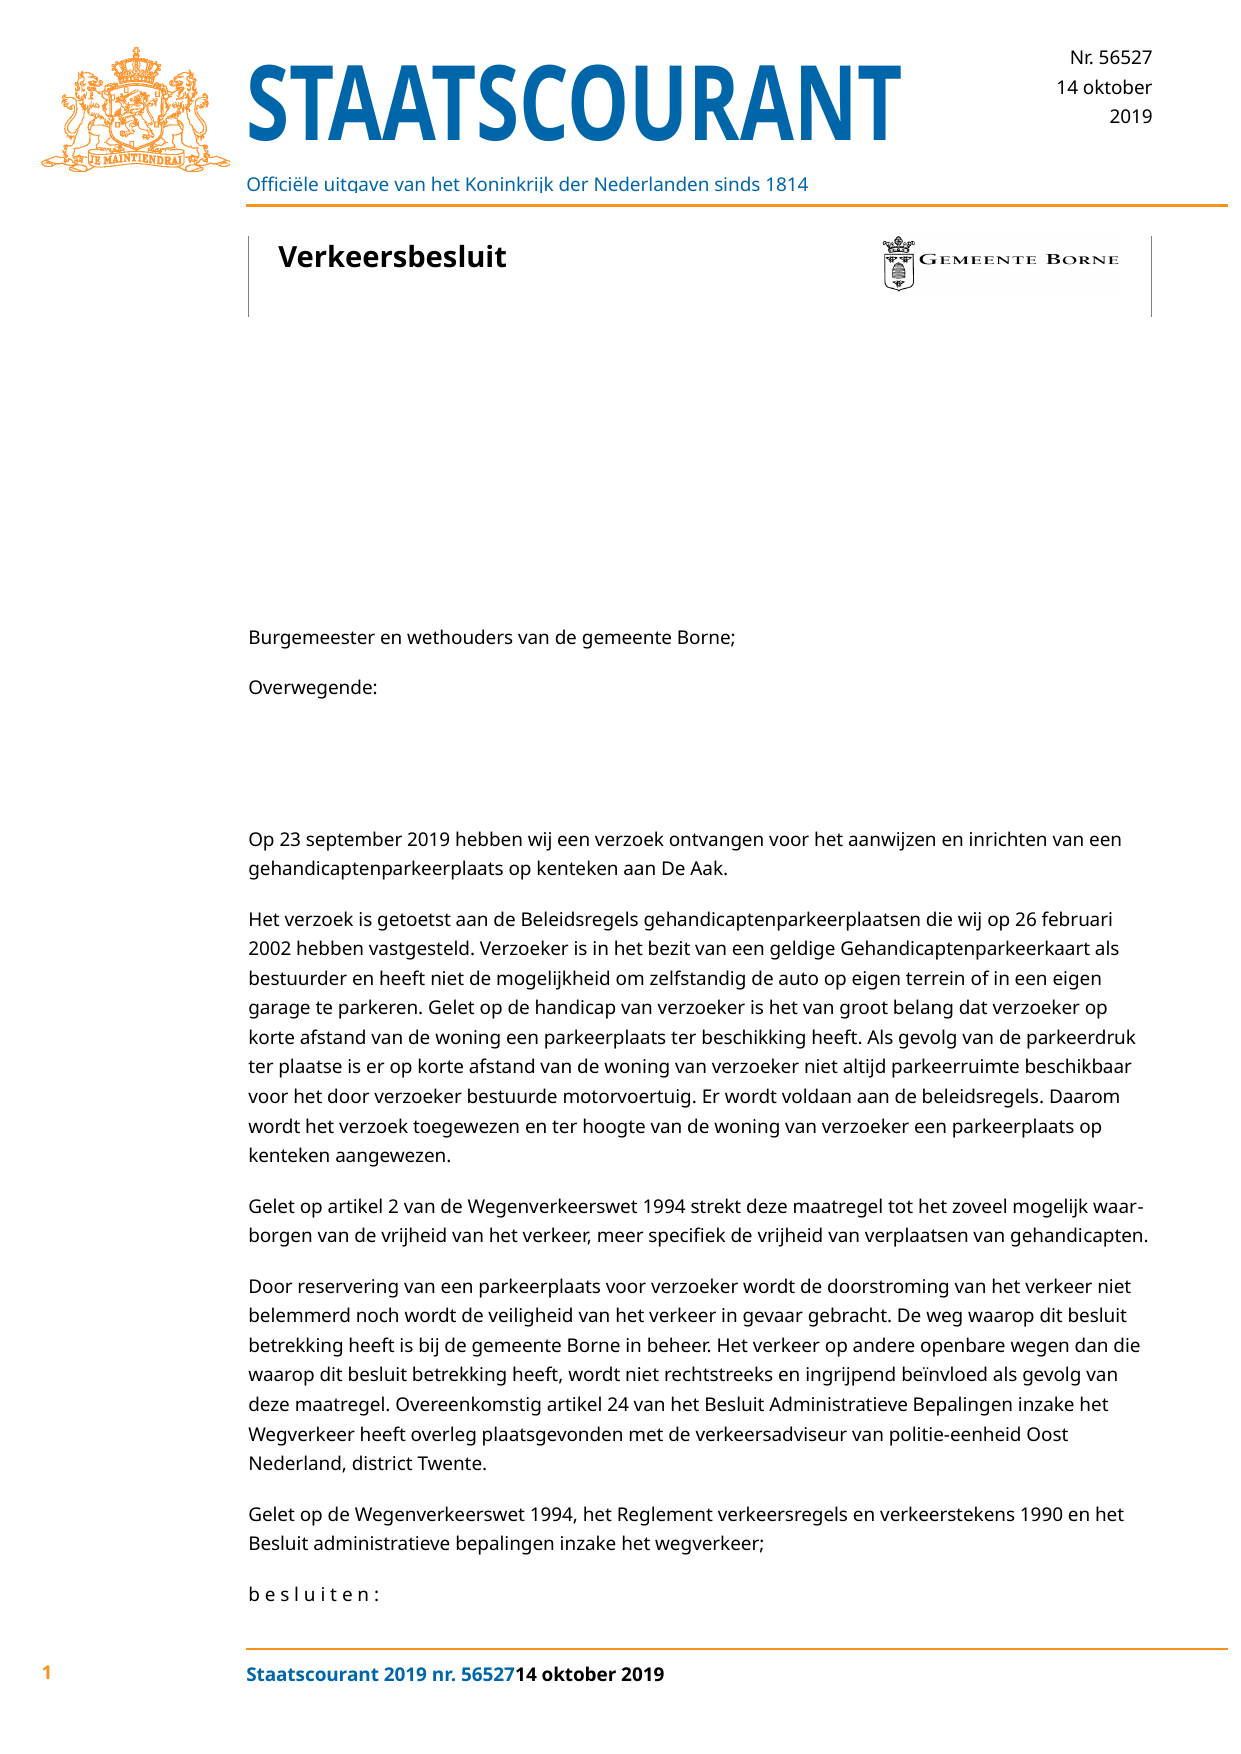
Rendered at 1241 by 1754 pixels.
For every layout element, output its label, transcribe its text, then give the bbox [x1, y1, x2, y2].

text Burgemeester en wethouders van de gemeente Borne; [248, 624, 1152, 650]
text Gelet op artikel 2 van de Wegenverkeerswet 1994 strekt deze maatregel tot het zoveel mogelijk waar­borgen van de vrijheid van het verkeer, meer specifiek de vrijheid van verplaatsen van gehandi­capten. [248, 1193, 1152, 1248]
picture [882, 236, 1119, 292]
table_header Verkeersbesluit [249, 236, 850, 317]
text Door reservering van een parkeerplaats voor verzoeker wordt de doorstroming van het verkeer niet belem­merd noch wordt de veiligheid van het verkeer in gevaar gebracht. De weg waarop dit besluit betrekking heeft is bij de gemeente Borne in beheer. Het verkeer op andere openbare wegen dan die waarop dit besluit betrekking heeft, wordt niet rechtstreeks en ingrijpend beïnvloed als gevolg van deze maatregel. Overeenkomstig artikel 24 van het Besluit Administratieve Bepalingen inzake het Wegverkeer heeft overleg plaatsgevonden met de verkeersadviseur van politie-eenheid Oost Nederland, district Twente. [248, 1273, 1152, 1476]
text Op 23 september 2019 hebben wij een verzoek ontvangen voor het aanwijzen en inrichten van een gehandi­cap­ten­parkeerplaats op kenteken aan De Aak. [248, 826, 1152, 881]
text Het verzoek is getoetst aan de Beleidsregels gehandicaptenparkeerplaatsen die wij op 26 februari 2002 hebben vastgesteld. Verzoeker is in het bezit van een geldige Gehandicaptenparkeerkaart als bestuurder en heeft niet de mogelijkheid om zelfstandig de auto op eigen terrein of in een eigen garage te parkeren. Gelet op de handicap van verzoeker is het van groot belang dat verzoeker op korte afstand van de woning een parkeerplaats ter beschikking heeft. Als gevolg van de parkeerdruk ter plaatse is er op korte afstand van de woning van verzoeker niet altijd parkeerruimte beschikbaar voor het door verzoeker bestuurde motorvoertuig. Er wordt voldaan aan de beleidsregels. Daarom wordt het verzoek toegewezen en ter hoogte van de woning van verzoeker een parkeerplaats op kenteken aangewezen. [248, 906, 1152, 1168]
text Gelet op de Wegenverkeerswet 1994, het Reglement verkeersregels en verkeerstekens 1990 en het Besluit administratieve bepalingen inzake het wegverkeer; [248, 1501, 1152, 1556]
text b e s l u i t e n : [248, 1581, 1152, 1607]
picture [41, 47, 231, 172]
table_header [850, 236, 1151, 317]
text Overwegende: [248, 674, 1152, 700]
